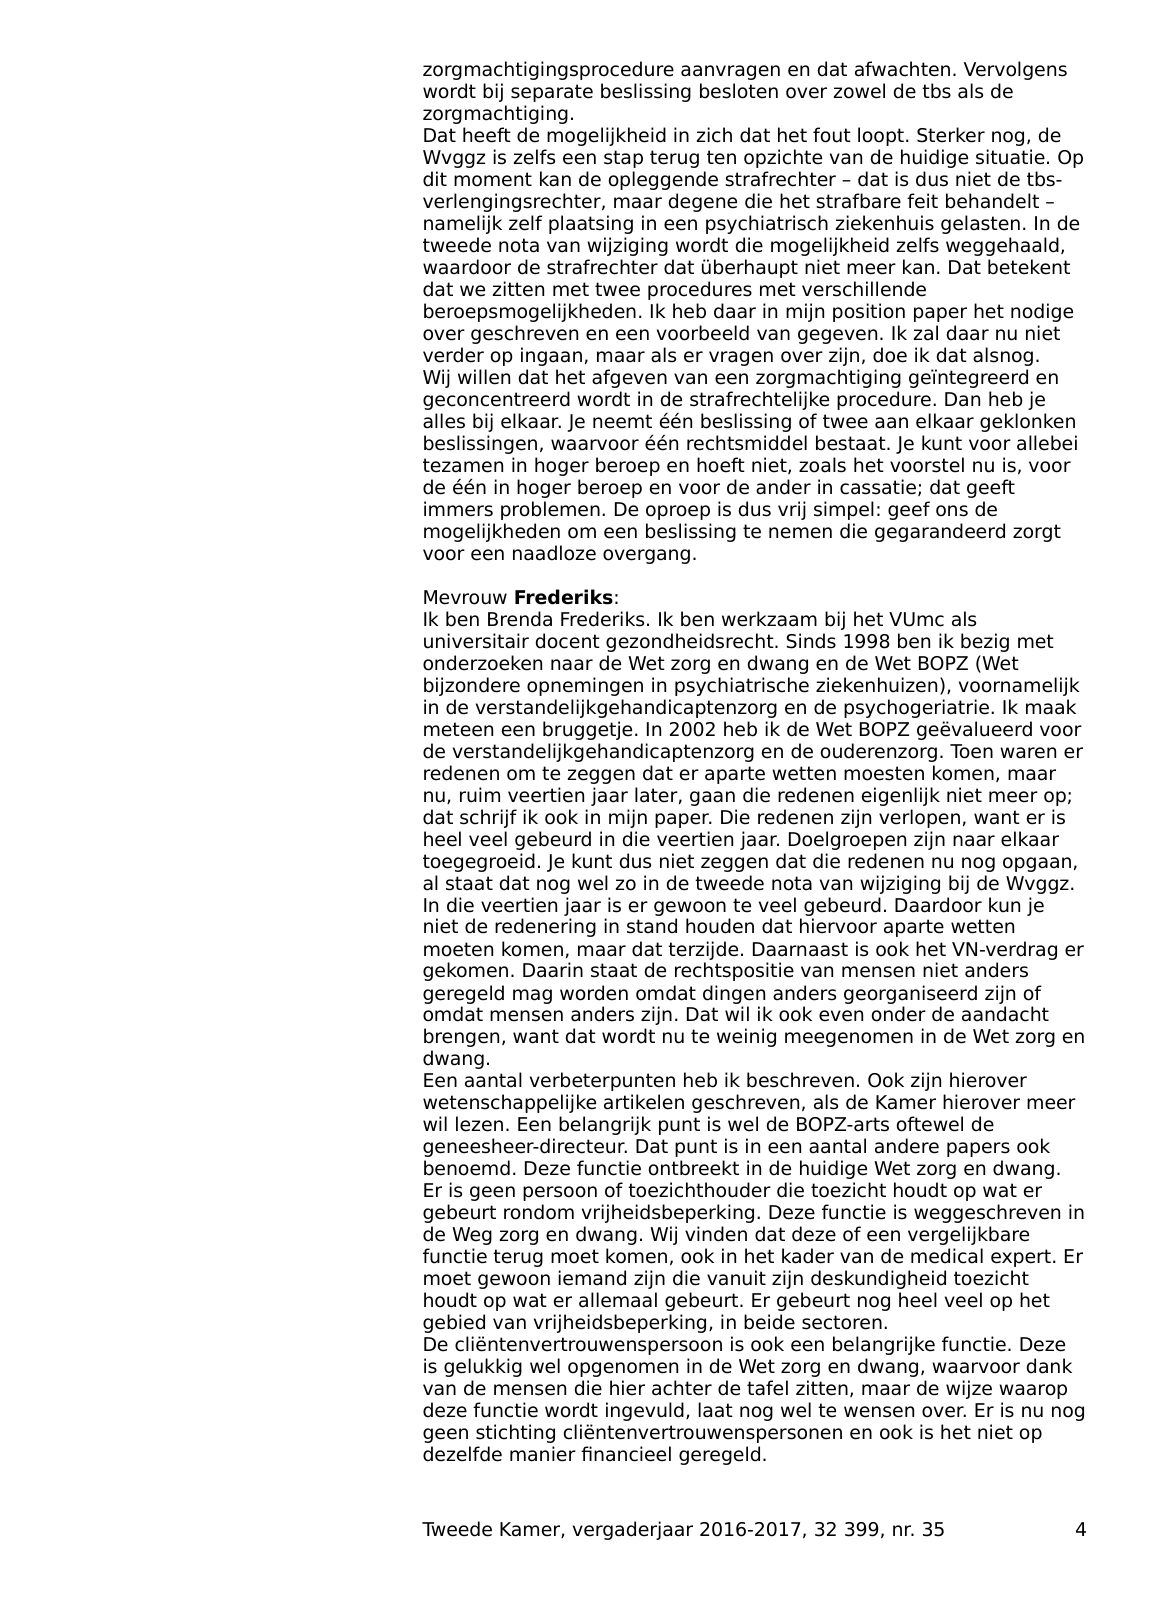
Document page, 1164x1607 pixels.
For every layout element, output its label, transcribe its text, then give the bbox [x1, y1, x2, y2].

text Een aantal verbeterpunten heb ik beschreven. Ook zijn hierover wetenschappelijke artikelen geschreven, als de Kamer hierover meer wil lezen. Een belangrijk punt is wel de BOPZ-arts oftewel de geneesheer-directeur. Dat punt is in een aantal andere papers ook benoemd. Deze functie ontbreekt in de huidige Wet zorg en dwang. Er is geen persoon of toezichthouder die toezicht houdt op wat er gebeurt rondom vrijheidsbeperking. Deze functie is weggeschreven in de Weg zorg en dwang. Wij vinden dat deze of een vergelijkbare functie terug moet komen, ook in het kader van de medical expert. Er moet gewoon iemand zijn die vanuit zijn deskundigheid toezicht houdt op wat er allemaal gebeurt. Er gebeurt nog heel veel op het gebied van vrijheidsbeperking, in beide sectoren. [422, 1070, 1087, 1334]
text Ik ben Brenda Frederiks. Ik ben werkzaam bij het VUmc als universitair docent gezondheidsrecht. Sinds 1998 ben ik bezig met onderzoeken naar de Wet zorg en dwang en de Wet BOPZ (Wet bijzondere opnemingen in psychiatrische ziekenhuizen), voornamelijk in de verstandelijkgehandicaptenzorg en de psychogeriatrie. Ik maak meteen een bruggetje. In 2002 heb ik de Wet BOPZ geëvalueerd voor de verstandelijkgehandicaptenzorg en de ouderenzorg. Toen waren er redenen om te zeggen dat er aparte wetten moesten komen, maar nu, ruim veertien jaar later, gaan die redenen eigenlijk niet meer op; dat schrijf ik ook in mijn paper. Die redenen zijn verlopen, want er is heel veel gebeurd in die veertien jaar. Doelgroepen zijn naar elkaar toegegroeid. Je kunt dus niet zeggen dat die redenen nu nog opgaan, al staat dat nog wel zo in de tweede nota van wijziging bij de Wvggz. In die veertien jaar is er gewoon te veel gebeurd. Daardoor kun je niet de redenering in stand houden dat hiervoor aparte wetten moeten komen, maar dat terzijde. Daarnaast is ook het VN-verdrag er gekomen. Daarin staat de rechtspositie van mensen niet anders geregeld mag worden omdat dingen anders georganiseerd zijn of omdat mensen anders zijn. Dat wil ik ook even onder de aandacht brengen, want dat wordt nu te weinig meegenomen in de Wet zorg en dwang. [422, 609, 1087, 1070]
text Mevrouw Frederiks: [422, 587, 1087, 609]
text Dat heeft de mogelijkheid in zich dat het fout loopt. Sterker nog, de Wvggz is zelfs een stap terug ten opzichte van de huidige situatie. Op dit moment kan de opleggende strafrechter – dat is dus niet de tbs-verlengingsrechter, maar degene die het strafbare feit behandelt – namelijk zelf plaatsing in een psychiatrisch ziekenhuis gelasten. In de tweede nota van wijziging wordt die mogelijkheid zelfs weggehaald, waardoor de strafrechter dat überhaupt niet meer kan. Dat betekent dat we zitten met twee procedures met verschillende beroepsmogelijkheden. Ik heb daar in mijn position paper het nodige over geschreven en een voorbeeld van gegeven. Ik zal daar nu niet verder op ingaan, maar als er vragen over zijn, doe ik dat alsnog. [422, 125, 1087, 367]
text Wij willen dat het afgeven van een zorgmachtiging geïntegreerd en geconcentreerd wordt in de strafrechtelijke procedure. Dan heb je alles bij elkaar. Je neemt één beslissing of twee aan elkaar geklonken beslissingen, waarvoor één rechtsmiddel bestaat. Je kunt voor allebei tezamen in hoger beroep en hoeft niet, zoals het voorstel nu is, voor de één in hoger beroep en voor de ander in cassatie; dat geeft immers problemen. De oproep is dus vrij simpel: geef ons de mogelijkheden om een beslissing te nemen die gegarandeerd zorgt voor een naadloze overgang. [422, 367, 1087, 564]
text De cliëntenvertrouwenspersoon is ook een belangrijke functie. Deze is gelukkig wel opgenomen in de Wet zorg en dwang, waarvoor dank van de mensen die hier achter de tafel zitten, maar de wijze waarop deze functie wordt ingevuld, laat nog wel te wensen over. Er is nu nog geen stichting cliëntenvertrouwenspersonen en ook is het niet op dezelfde manier financieel geregeld. [422, 1334, 1087, 1466]
text zorgmachtigingsprocedure aanvragen en dat afwachten. Vervolgens wordt bij separate beslissing besloten over zowel de tbs als de zorgmachtiging. [422, 59, 1087, 125]
